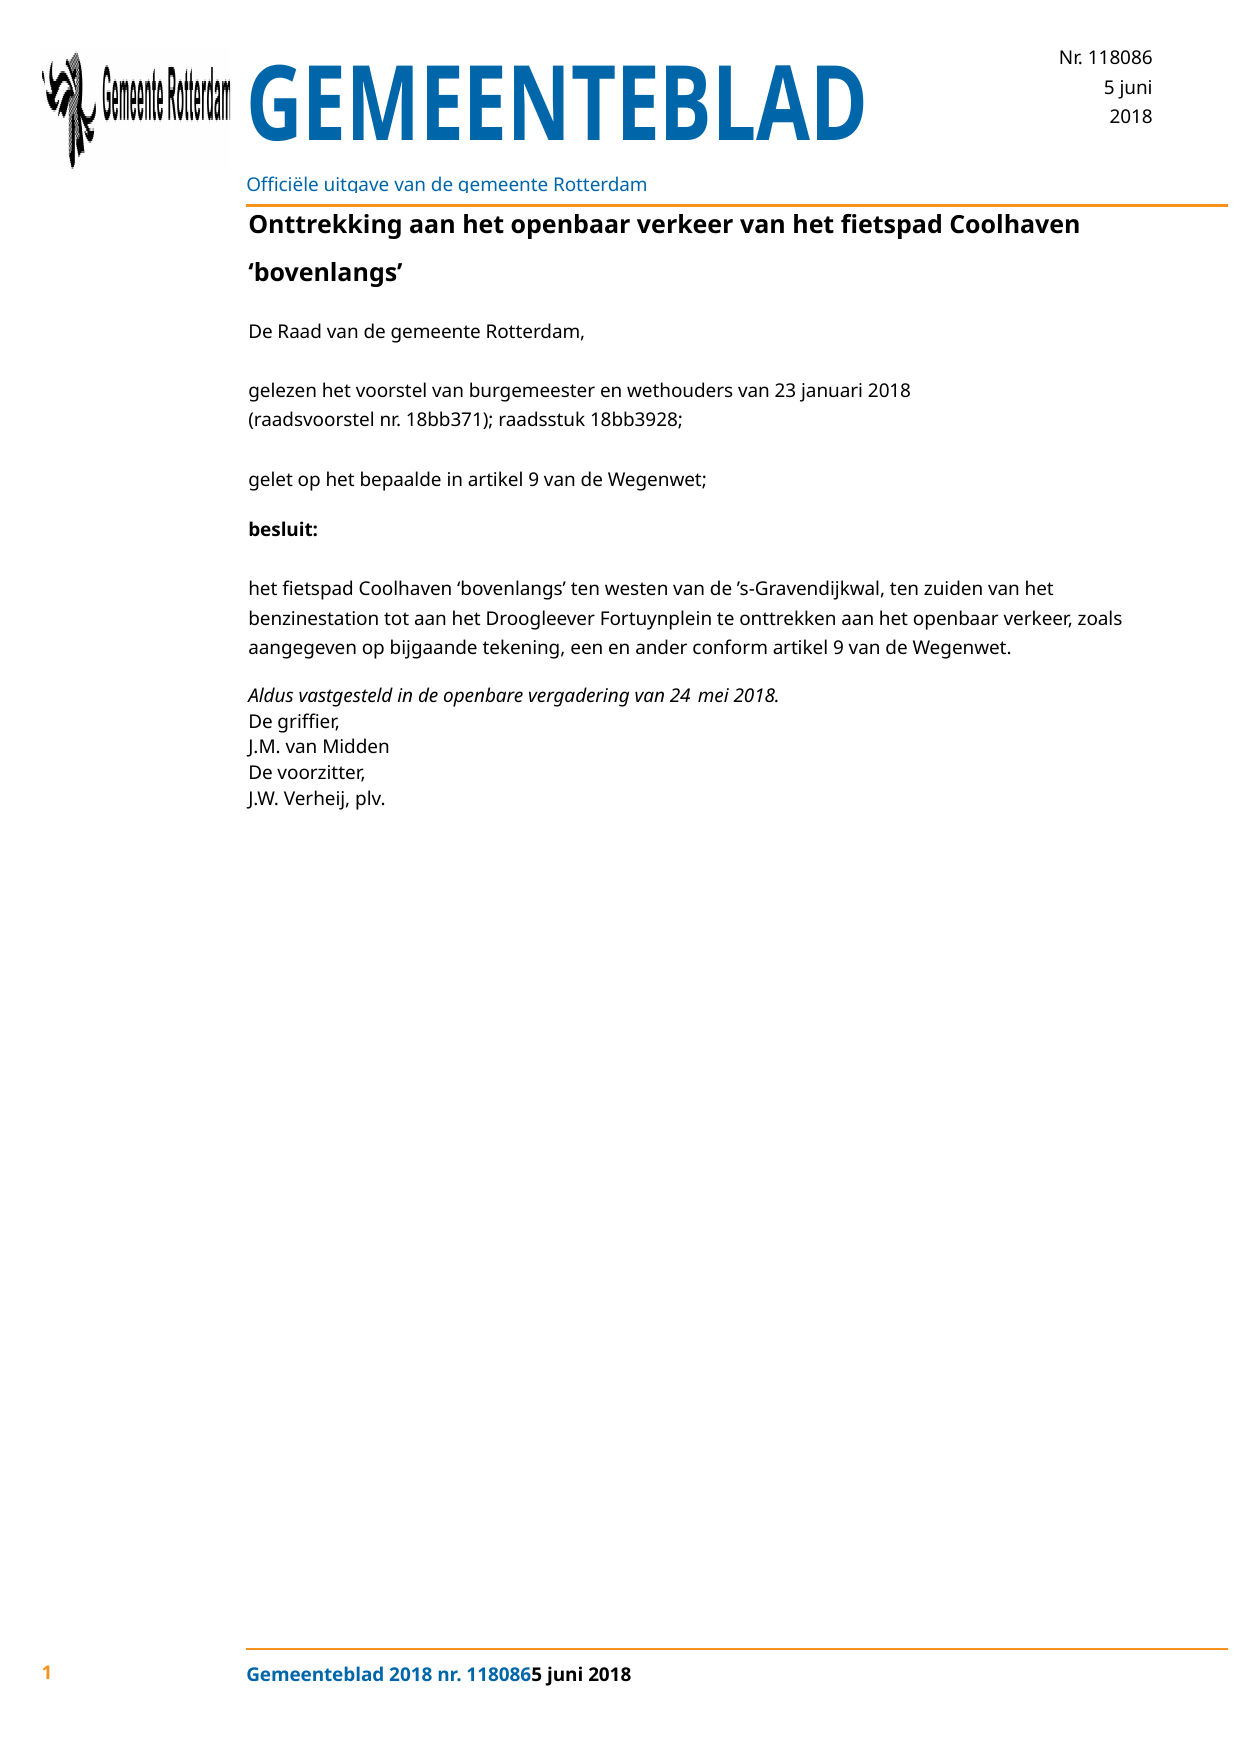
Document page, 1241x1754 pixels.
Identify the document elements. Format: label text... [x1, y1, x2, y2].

picture [41, 47, 231, 172]
text Onttrekking aan het openbaar verkeer van het fietspad Coolhaven ‘bovenlangs’ [248, 207, 1152, 288]
text besluit: [248, 516, 1152, 542]
text J.W. Verheij, plv. [248, 785, 1152, 811]
text J.M. van Midden [248, 734, 1152, 759]
text De voorzitter, [248, 759, 1152, 785]
text De griffier, [248, 708, 1152, 734]
text het fietspad Coolhaven ‘bovenlangs’ ten westen van de ’s-Gravendijkwal, ten zuiden van het benzinestation tot aan het Droogleever Fortuynplein te onttrekken aan het openbaar verkeer, zoals aangegeven op bijgaande tekening, een en ander conform artikel 9 van de Wegenwet. [248, 575, 1152, 660]
text Aldus vastgesteld in de openbare vergadering van 24 mei 2018. [248, 682, 1152, 708]
text De Raad van de gemeente Rotterdam, [248, 318, 1152, 344]
text gelet op het bepaalde in artikel 9 van de Wegenwet; [248, 466, 1152, 492]
text gelezen het voorstel van burgemeester en wethouders van 23 januari 2018 (raadsvoorstel nr. 18bb371); raadsstuk 18bb3928; [248, 377, 1152, 432]
